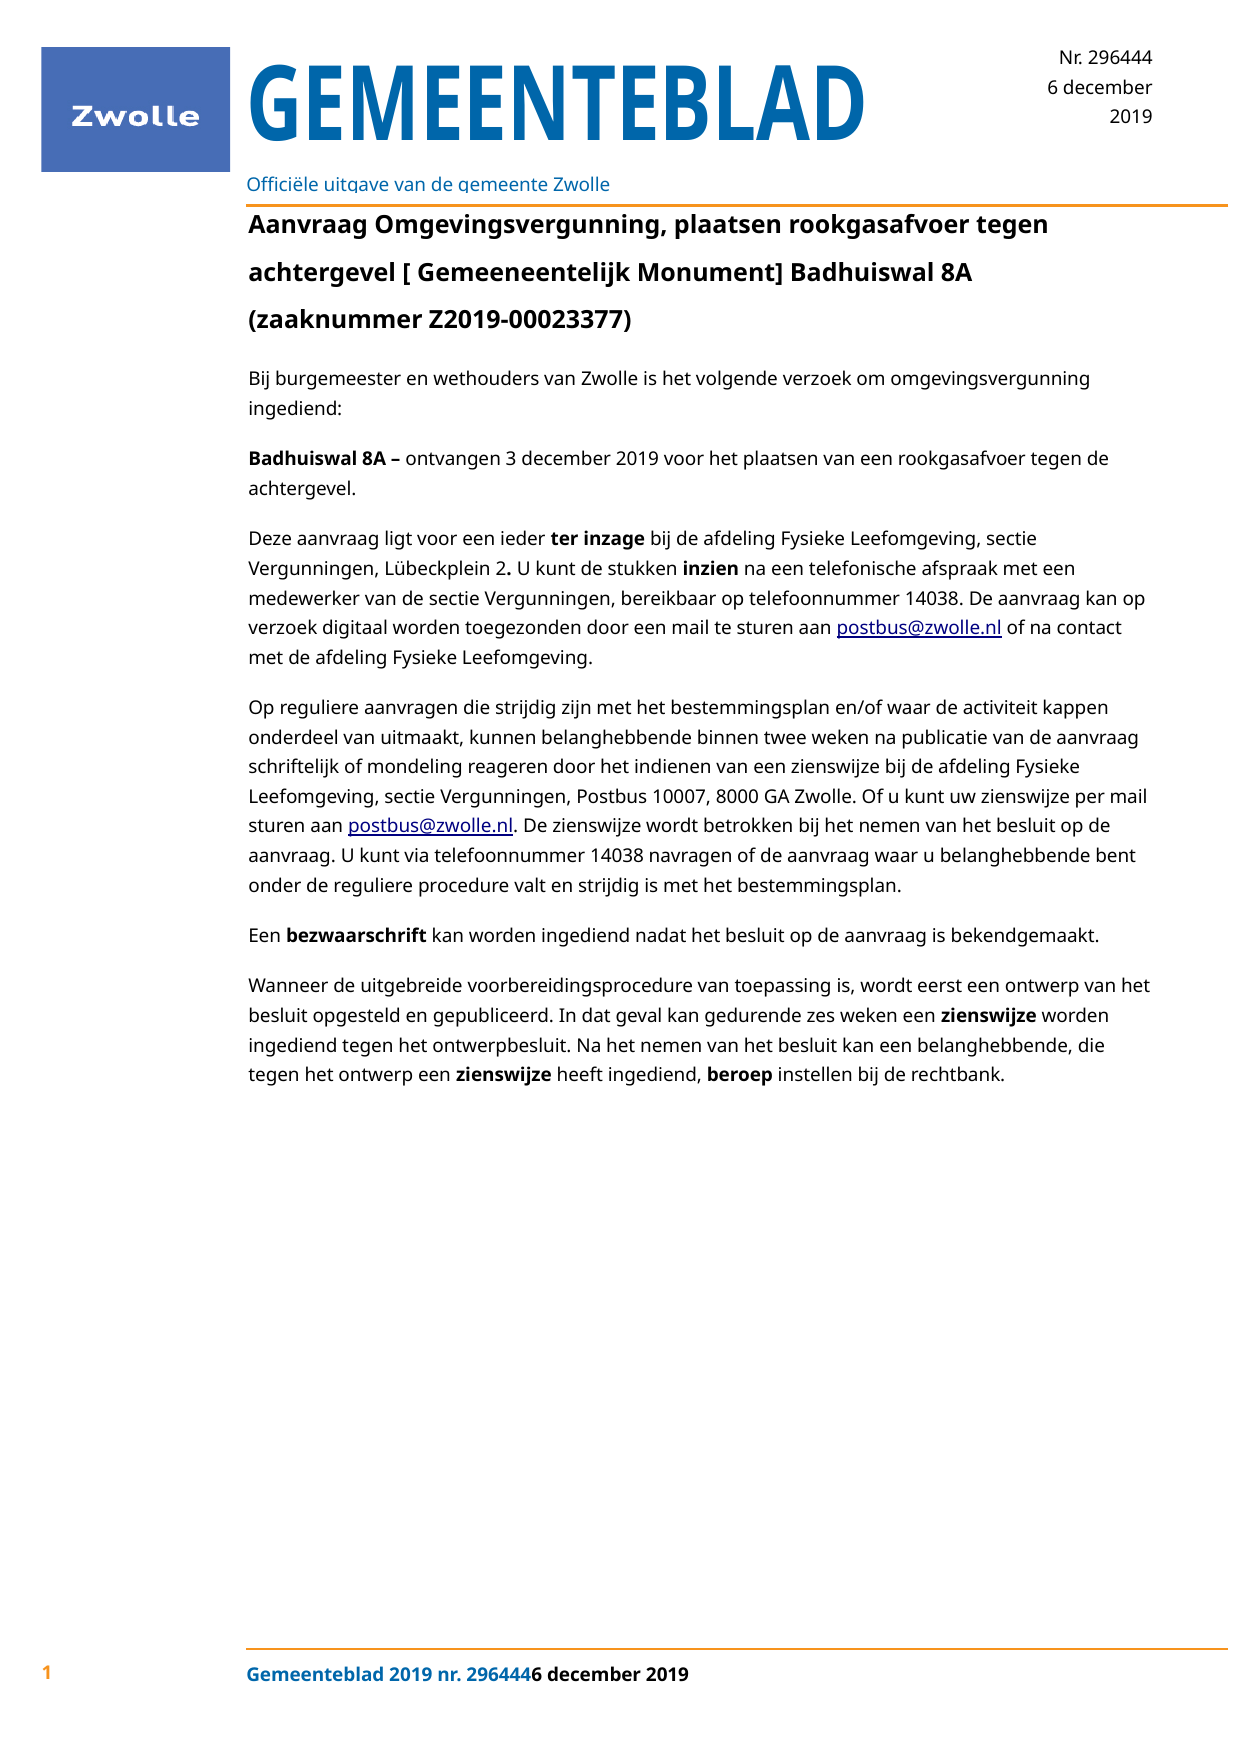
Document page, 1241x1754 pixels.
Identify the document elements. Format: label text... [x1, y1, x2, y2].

picture [41, 47, 231, 172]
text Een bezwaarschrift kan worden ingediend nadat het besluit op de aanvraag is bekendgemaakt. [248, 922, 1152, 948]
text Aanvraag Omgevingsvergunning, plaatsen rookgasafvoer tegen achtergevel [ Gemeeneentelijk Monument] Badhuiswal 8A (zaaknummer Z2019-00023377) [248, 207, 1152, 336]
text Wanneer de uitgebreide voorbereidingsprocedure van toepassing is, wordt eerst een ontwerp van het besluit opgesteld en gepubliceerd. In dat geval kan gedurende zes weken een zienswijze worden ingediend tegen het ontwerpbesluit. Na het nemen van het besluit kan een belanghebbende, die tegen het ontwerp een zienswijze heeft ingediend, beroep instellen bij de rechtbank. [248, 973, 1152, 1087]
text Deze aanvraag ligt voor een ieder ter inzage bij de afdeling Fysieke Leefomgeving, sectie Vergunningen, Lübeckplein 2. U kunt de stukken inzien na een telefonische afspraak met een medewerker van de sectie Vergunningen, bereikbaar op telefoonnummer 14038. De aanvraag kan op verzoek digitaal worden toegezonden door een mail te sturen aan postbus@zwolle.nl of na contact met de afdeling Fysieke Leefomgeving. [248, 526, 1152, 669]
text Op reguliere aanvragen die strijdig zijn met het bestemmingsplan en/of waar de activiteit kappen onderdeel van uitmaakt, kunnen belanghebbende binnen twee weken na publicatie van de aanvraag schriftelijk of mondeling reageren door het indienen van een zienswijze bij de afdeling Fysieke Leefomgeving, sectie Vergunningen, Postbus 10007, 8000 GA Zwolle. Of u kunt uw zienswijze per mail sturen aan postbus@zwolle.nl. De zienswijze wordt betrokken bij het nemen van het besluit op de aanvraag. U kunt via telefoonnummer 14038 navragen of de aanvraag waar u belanghebbende bent onder de reguliere procedure valt en strijdig is met het bestemmingsplan. [248, 694, 1152, 897]
text Bij burgemeester en wethouders van Zwolle is het volgende verzoek om omgevingsvergunning ingediend: [248, 366, 1152, 421]
text Badhuiswal 8A – ontvangen 3 december 2019 voor het plaatsen van een rookgasafvoer tegen de achtergevel. [248, 446, 1152, 501]
